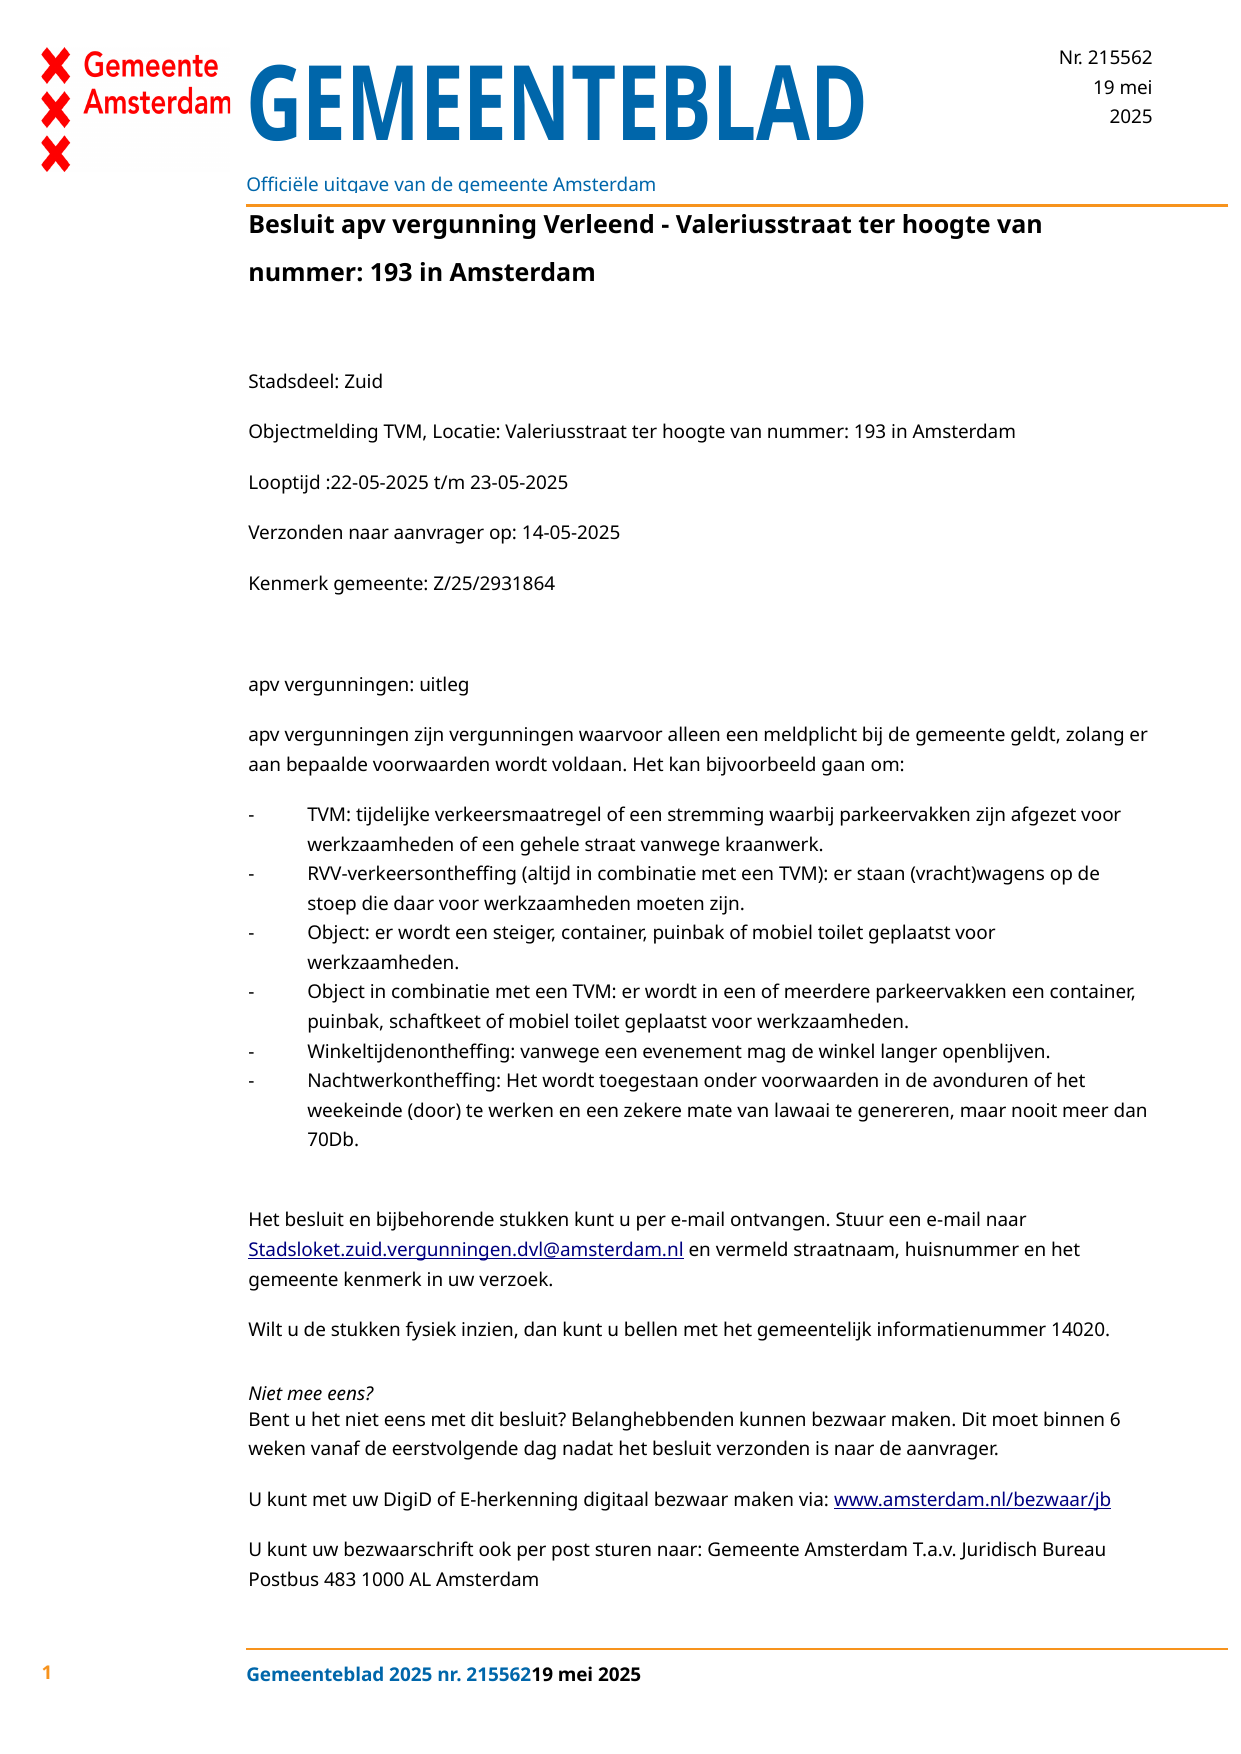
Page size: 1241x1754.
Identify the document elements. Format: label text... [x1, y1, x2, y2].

text Bent u het niet eens met dit besluit? Belanghebbenden kunnen bezwaar maken. Dit moet binnen 6 weken vanaf de eerstvolgende dag nadat het besluit verzonden is naar de aanvrager. [248, 1406, 1152, 1461]
text Niet mee eens? [248, 1380, 1152, 1406]
text U kunt uw bezwaarschrift ook per post sturen naar: Gemeente Amsterdam T.a.v. Juridisch Bureau Postbus 483 1000 AL Amsterdam [248, 1536, 1152, 1592]
list Object in combinatie met een TVM: er wordt in een of meerdere parkeervakken een container, puinbak, schaftkeet of mobiel toilet geplaatst voor werkzaamheden. [248, 979, 1152, 1034]
text Het besluit en bijbehorende stukken kunt u per e-mail ontvangen. Stuur een e-mail naar Stadsloket.zuid.vergunningen.dvl@amsterdam.nl en vermeld straatnaam, huisnummer en het gemeente kenmerk in uw verzoek. [248, 1207, 1152, 1292]
text Kenmerk gemeente: Z/25/2931864 [248, 570, 1152, 596]
text Wilt u de stukken fysiek inzien, dan kunt u bellen met het gemeentelijk informatienummer 14020. [248, 1316, 1152, 1342]
list RVV-verkeersontheffing (altijd in combinatie met een TVM): er staan (vracht)wagens op de stoep die daar voor werkzaamheden moeten zijn. [248, 860, 1152, 916]
text apv vergunningen zijn vergunningen waarvoor alleen een meldplicht bij de gemeente geldt, zolang er aan bepaalde voorwaarden wordt voldaan. Het kan bijvoorbeeld gaan om: [248, 721, 1152, 777]
text Verzonden naar aanvrager op: 14-05-2025 [248, 519, 1152, 545]
text U kunt met uw DigiD of E-herkenning digitaal bezwaar maken via: www.amsterdam.nl/bezwaar/jb [248, 1486, 1152, 1512]
text Stadsdeel: Zuid [248, 368, 1152, 394]
picture [41, 47, 231, 172]
text Objectmelding TVM, Locatie: Valeriusstraat ter hoogte van nummer: 193 in Amsterdam [248, 419, 1152, 444]
text apv vergunningen: uitleg [248, 671, 1152, 697]
list Object: er wordt een steiger, container, puinbak of mobiel toilet geplaatst voor werkzaamheden. [248, 919, 1152, 975]
text Besluit apv vergunning Verleend - Valeriusstraat ter hoogte van nummer: 193 in Amsterdam [248, 207, 1152, 288]
text Looptijd :22-05-2025 t/m 23-05-2025 [248, 469, 1152, 495]
list Winkeltijdenontheffing: vanwege een evenement mag de winkel langer openblijven. [248, 1038, 1152, 1064]
list Nachtwerkontheffing: Het wordt toegestaan onder voorwaarden in de avonduren of het weekeinde (door) te werken en een zekere mate van lawaai te genereren, maar nooit meer dan 70Db. [248, 1067, 1152, 1152]
list TVM: tijdelijke verkeersmaatregel of een stremming waarbij parkeervakken zijn afgezet voor werkzaamheden of een gehele straat vanwege kraanwerk. [248, 801, 1152, 857]
